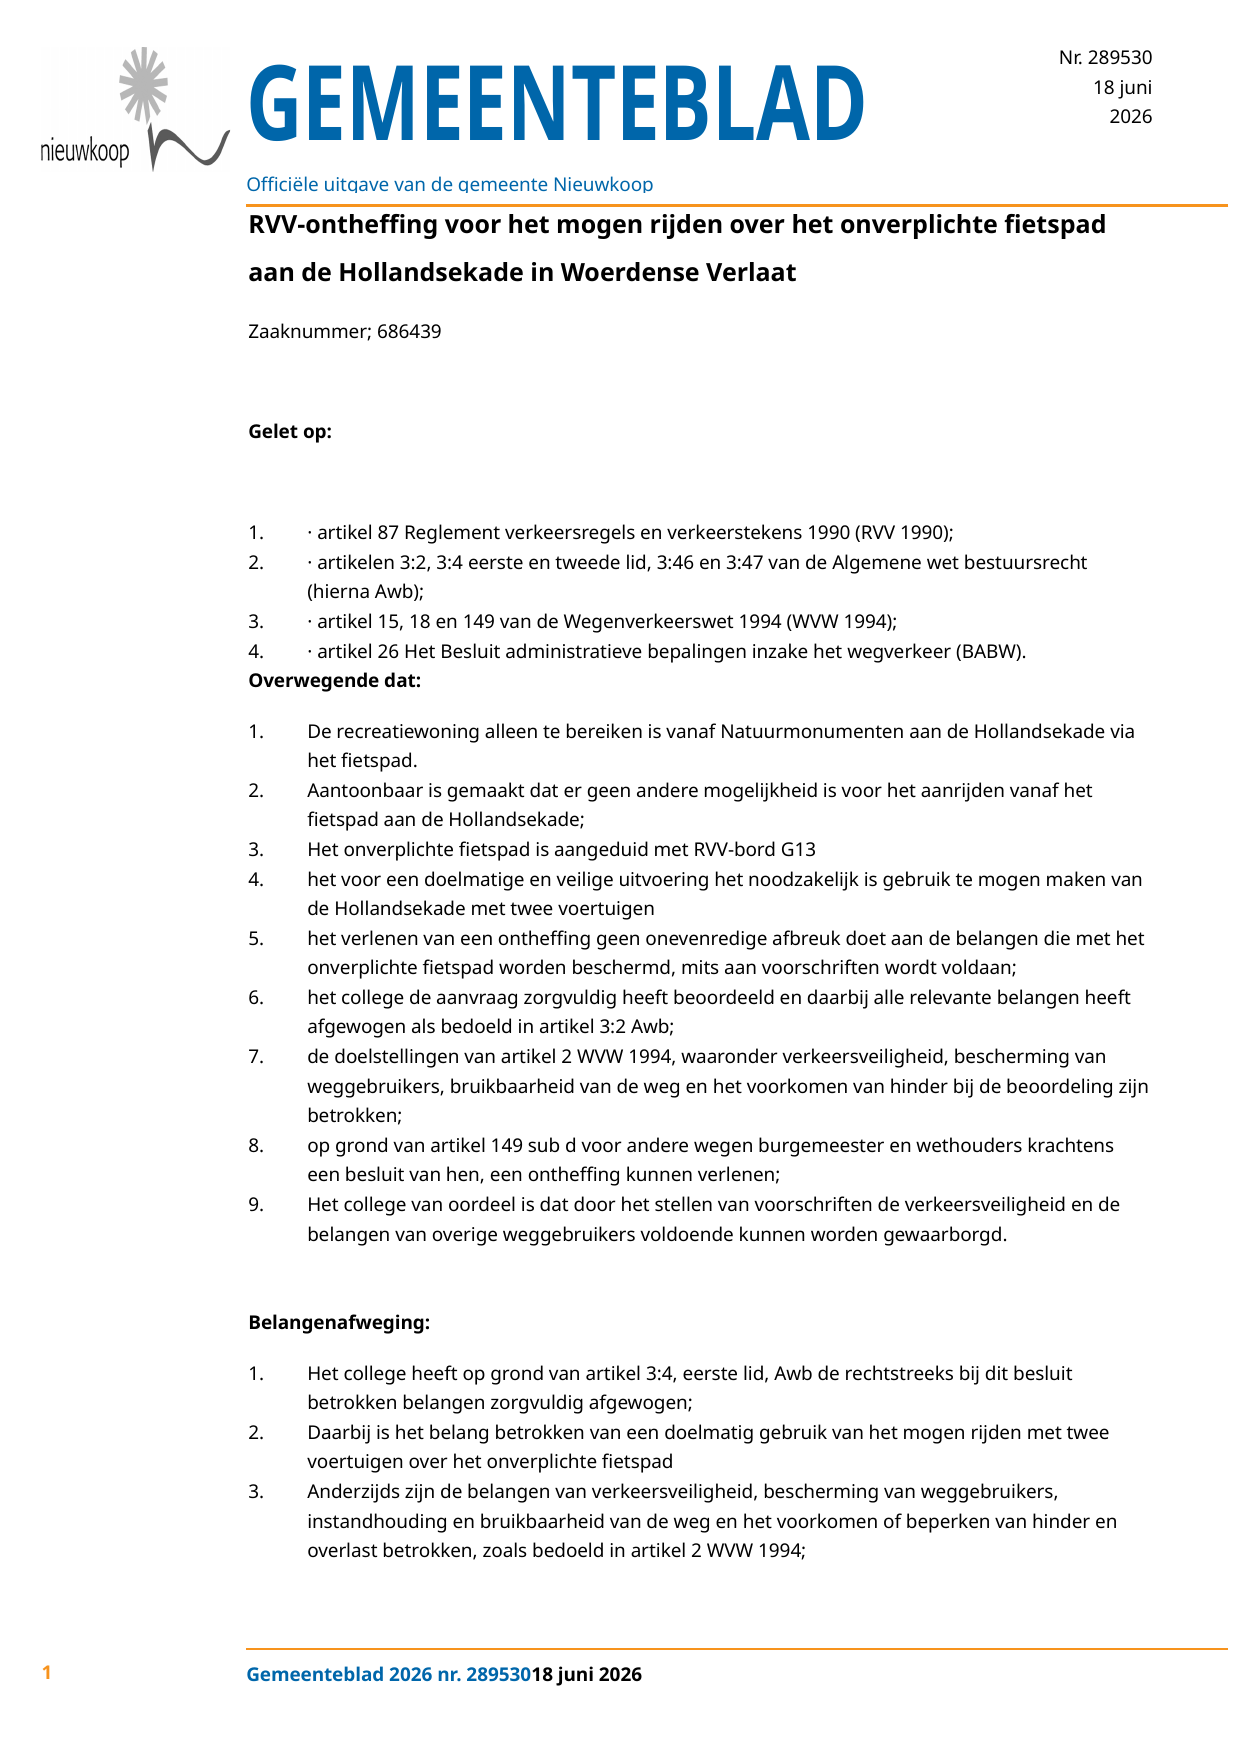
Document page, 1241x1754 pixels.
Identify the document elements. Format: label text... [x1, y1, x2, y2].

list Het college van oordeel is dat door het stellen van voorschriften de verkeersveiligheid en de belangen van overige weggebruikers voldoende kunnen worden gewaarborgd. [248, 1191, 1152, 1247]
list De recreatiewoning alleen te bereiken is vanaf Natuurmonumenten aan de Hollandsekade via het fietspad. [248, 718, 1152, 773]
list Het onverplichte fietspad is aangeduid met RVV-bord G13 [248, 836, 1152, 862]
list het voor een doelmatige en veilige uitvoering het noodzakelijk is gebruik te mogen maken van de Hollandsekade met twee voertuigen [248, 866, 1152, 921]
list het verlenen van een ontheffing geen onevenredige afbreuk doet aan de belangen die met het onverplichte fietspad worden beschermd, mits aan voorschriften wordt voldaan; [248, 925, 1152, 980]
list · artikel 26 Het Besluit administratieve bepalingen inzake het wegverkeer (BABW). [248, 638, 1152, 664]
picture [41, 47, 231, 172]
text Overwegende dat: [248, 667, 1152, 693]
list de doelstellingen van artikel 2 WVW 1994, waaronder verkeersveiligheid, bescherming van weggebruikers, bruikbaarheid van de weg en het voorkomen van hinder bij de beoordeling zijn betrokken; [248, 1043, 1152, 1128]
list het college de aanvraag zorgvuldig heeft beoordeeld en daarbij alle relevante belangen heeft afgewogen als bedoeld in artikel 3:2 Awb; [248, 984, 1152, 1039]
list · artikel 87 Reglement verkeersregels en verkeerstekens 1990 (RVV 1990); [248, 519, 1152, 545]
text RVV-ontheffing voor het mogen rijden over het onverplichte fietspad aan de Hollandsekade in Woerdense Verlaat [248, 207, 1152, 288]
list op grond van artikel 149 sub d voor andere wegen burgemeester en wethouders krachtens een besluit van hen, een ontheffing kunnen verlenen; [248, 1132, 1152, 1187]
list · artikelen 3:2, 3:4 eerste en tweede lid, 3:46 en 3:47 van de Algemene wet bestuursrecht (hierna Awb); [248, 549, 1152, 604]
list Anderzijds zijn de belangen van verkeersveiligheid, bescherming van weggebruikers, instandhouding en bruikbaarheid van de weg en het voorkomen of beperken van hinder en overlast betrokken, zoals bedoeld in artikel 2 WVW 1994; [248, 1478, 1152, 1563]
text Zaaknummer; 686439 [248, 318, 1152, 344]
list Aantoonbaar is gemaakt dat er geen andere mogelijkheid is voor het aanrijden vanaf het fietspad aan de Hollandsekade; [248, 777, 1152, 832]
list Daarbij is het belang betrokken van een doelmatig gebruik van het mogen rijden met twee voertuigen over het onverplichte fietspad [248, 1419, 1152, 1474]
list Het college heeft op grond van artikel 3:4, eerste lid, Awb de rechtstreeks bij dit besluit betrokken belangen zorgvuldig afgewogen; [248, 1360, 1152, 1415]
text Belangenafweging: [248, 1309, 1152, 1335]
list · artikel 15, 18 en 149 van de Wegenverkeerswet 1994 (WVW 1994); [248, 608, 1152, 634]
text Gelet op: [248, 419, 1152, 444]
